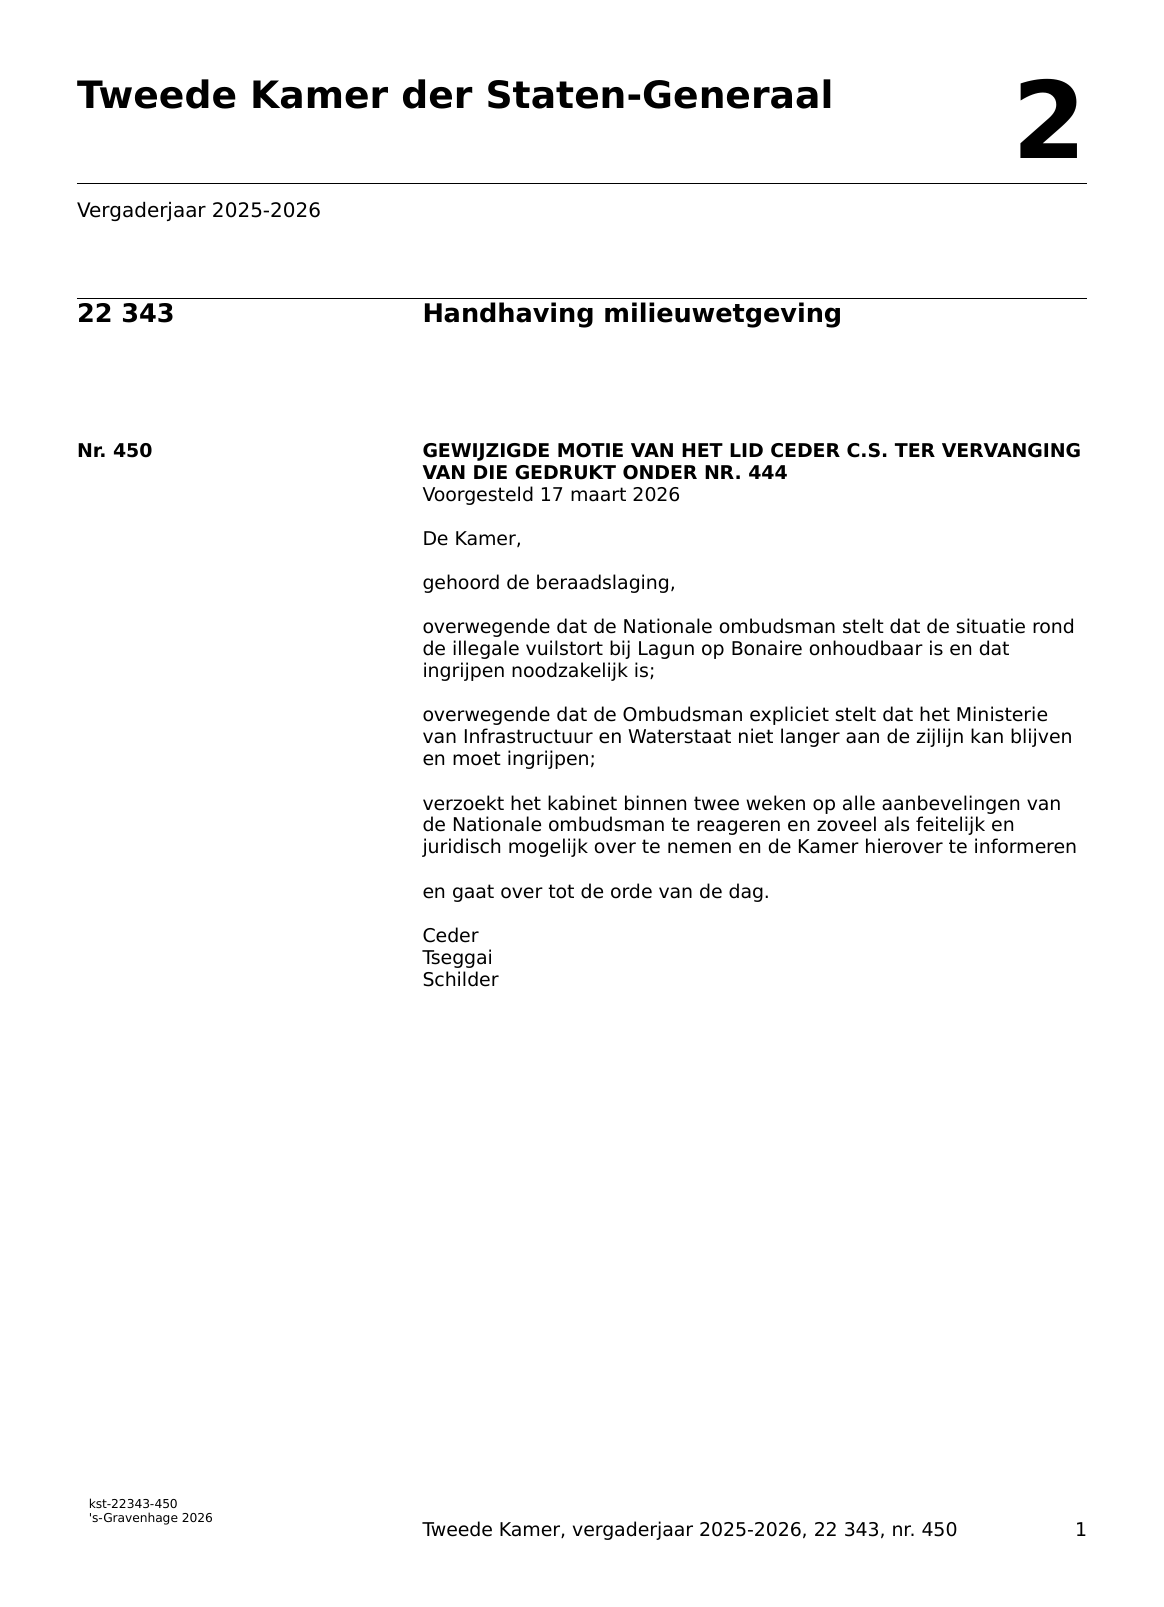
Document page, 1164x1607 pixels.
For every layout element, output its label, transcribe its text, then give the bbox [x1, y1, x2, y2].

table_cell Vergaderjaar 2025-2026 [77, 184, 1087, 298]
table_header Tweede Kamer der Staten-Generaal [77, 59, 886, 183]
text kst-22343-450 [88, 1497, 323, 1511]
text 's-Gravenhage 2026 [88, 1511, 323, 1525]
subtitle 22 343 Handhaving milieuwetgeving [77, 299, 1087, 329]
subtitle Nr. 450 GEWIJZIGDE MOTIE VAN HET LID CEDER C.S. TER VERVANGING VAN DIE GEDRUKT ONDER NR. 444 [77, 440, 1087, 484]
text De Kamer, [422, 528, 1087, 550]
table_header 2 [886, 59, 1087, 183]
text Ceder [422, 925, 1087, 947]
text en gaat over tot de orde van de dag. [422, 881, 1087, 902]
text verzoekt het kabinet binnen twee weken op alle aanbevelingen van de Nationale ombudsman te reageren en zoveel als feitelijk en juridisch mogelijk over te nemen en de Kamer hierover te informeren [422, 792, 1087, 858]
text Tseggai [422, 947, 1087, 969]
text gehoord de beraadslaging, [422, 572, 1087, 594]
text overwegende dat de Nationale ombudsman stelt dat de situatie rond de illegale vuilstort bij Lagun op Bonaire onhoudbaar is en dat ingrijpen noodzakelijk is; [422, 616, 1087, 682]
text overwegende dat de Ombudsman expliciet stelt dat het Ministerie van Infrastructuur en Waterstaat niet langer aan de zijlijn kan blijven en moet ingrijpen; [422, 704, 1087, 770]
text Voorgesteld 17 maart 2026 [422, 484, 1087, 506]
text Schilder [422, 969, 1087, 991]
